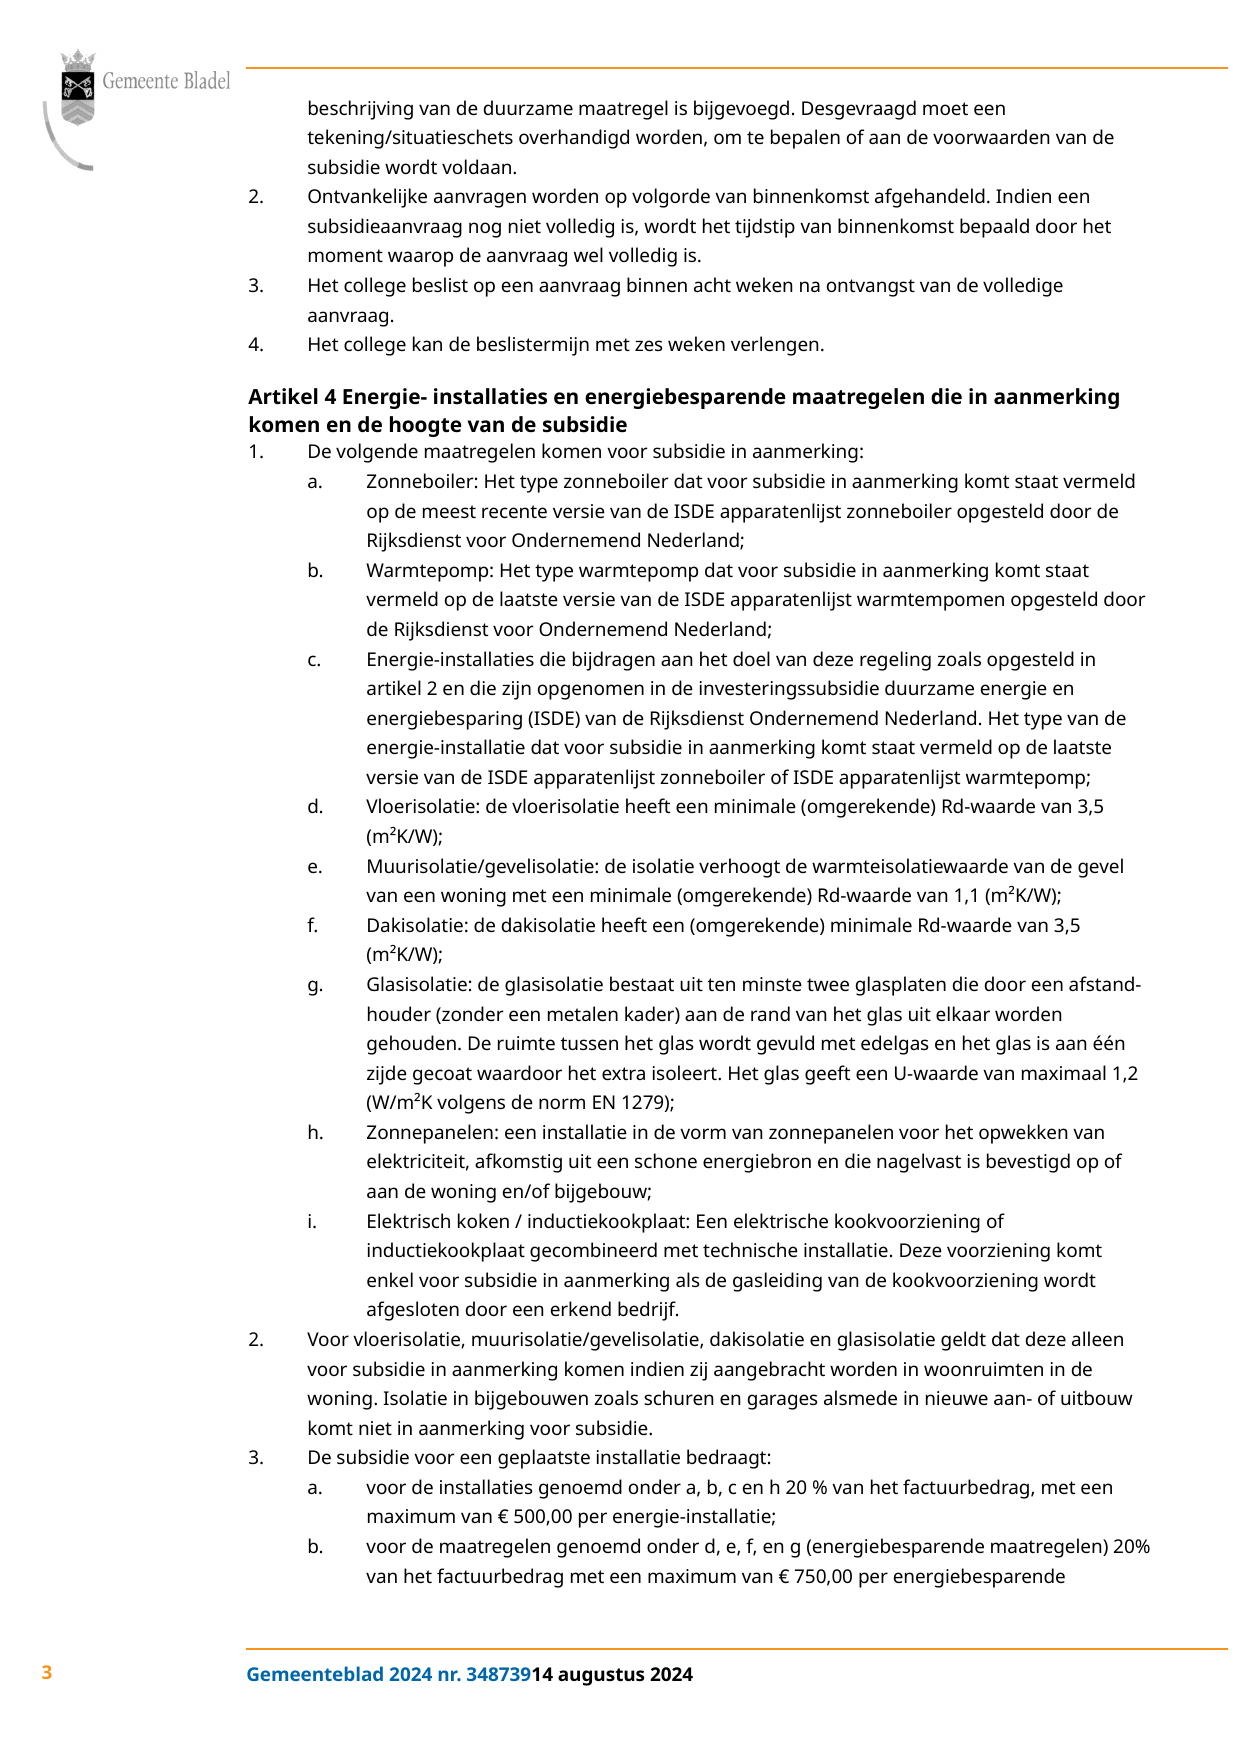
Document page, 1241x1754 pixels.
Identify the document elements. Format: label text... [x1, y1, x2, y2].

list Muurisolatie/gevelisolatie: de isolatie verhoogt de warmteisolatiewaarde van de gevel van een woning met een minimale (omgerekende) Rd-waarde van 1,1 (m²K/W); [307, 853, 1152, 908]
list beschrijving van de duurzame maatregel is bijgevoegd. Desgevraagd moet een tekening/situatieschets overhandigd worden, om te bepalen of aan de voorwaarden van de subsidie wordt voldaan. [248, 95, 1152, 180]
list Elektrisch koken / inductiekookplaat: Een elektrische kookvoorziening of inductiekookplaat gecombineerd met technische installatie. Deze voorziening komt enkel voor subsidie in aanmerking als de gasleiding van de kookvoorziening wordt afgesloten door een erkend bedrijf. [307, 1208, 1152, 1322]
text Artikel 4 Energie- installaties en energiebesparende maatregelen die in aanmerking komen en de hoogte van de subsidie [248, 382, 1152, 439]
list Voor vloerisolatie, muurisolatie/gevelisolatie, dakisolatie en glasisolatie geldt dat deze alleen voor subsidie in aanmerking komen indien zij aangebracht worden in woonruimten in de woning. Isolatie in bijgebouwen zoals schuren en garages alsmede in nieuwe aan- of uitbouw komt niet in aanmerking voor subsidie. [248, 1326, 1152, 1441]
list Warmtepomp: Het type warmtepomp dat voor subsidie in aanmerking komt staat vermeld op de laatste versie van de ISDE apparatenlijst warmtempomen opgesteld door de Rijksdienst voor Ondernemend Nederland; [307, 557, 1152, 642]
list Energie-installaties die bijdragen aan het doel van deze regeling zoals opgesteld in artikel 2 en die zijn opgenomen in de investeringssubsidie duurzame energie en energiebesparing (ISDE) van de Rijksdienst Ondernemend Nederland. Het type van de energie-installatie dat voor subsidie in aanmerking komt staat vermeld op de laatste versie van de ISDE apparatenlijst zonneboiler of ISDE apparatenlijst warmtepomp; [307, 646, 1152, 790]
list Vloerisolatie: de vloerisolatie heeft een minimale (omgerekende) Rd-waarde van 3,5 (m²K/W); [307, 794, 1152, 849]
list voor de installaties genoemd onder a, b, c en h 20 % van het factuurbedrag, met een maximum van € 500,00 per energie-installatie; [307, 1474, 1152, 1529]
picture [41, 47, 231, 172]
list Het college kan de beslistermijn met zes weken verlengen. [248, 331, 1152, 357]
list Zonnepanelen: een installatie in de vorm van zonnepanelen voor het opwekken van elektriciteit, afkomstig uit een schone energiebron en die nagelvast is bevestigd op of aan de woning en/of bijgebouw; [307, 1119, 1152, 1204]
list De volgende maatregelen komen voor subsidie in aanmerking: [248, 439, 1152, 464]
list Dakisolatie: de dakisolatie heeft een (omgerekende) minimale Rd-waarde van 3,5 (m²K/W); [307, 912, 1152, 967]
list Het college beslist op een aanvraag binnen acht weken na ontvangst van de volledige aanvraag. [248, 272, 1152, 328]
list voor de maatregelen genoemd onder d, e, f, en g (energiebesparende maatregelen) 20% van het factuurbedrag met een maximum van € 750,00 per energiebesparende [307, 1533, 1152, 1589]
list De subsidie voor een geplaatste installatie bedraagt: [248, 1444, 1152, 1470]
list Ontvankelijke aanvragen worden op volgorde van binnenkomst afgehandeld. Indien een subsidieaanvraag nog niet volledig is, wordt het tijdstip van binnenkomst bepaald door het moment waarop de aanvraag wel volledig is. [248, 183, 1152, 268]
list Zonneboiler: Het type zonneboiler dat voor subsidie in aanmerking komt staat vermeld op de meest recente versie van de ISDE apparatenlijst zonneboiler opgesteld door de Rijksdienst voor Ondernemend Nederland; [307, 468, 1152, 553]
list Glasisolatie: de glasisolatie bestaat uit ten minste twee glasplaten die door een afstand-houder (zonder een metalen kader) aan de rand van het glas uit elkaar worden gehouden. De ruimte tussen het glas wordt gevuld met edelgas en het glas is aan één zijde gecoat waardoor het extra isoleert. Het glas geeft een U-waarde van maximaal 1,2 (W/m²K volgens de norm EN 1279); [307, 971, 1152, 1115]
